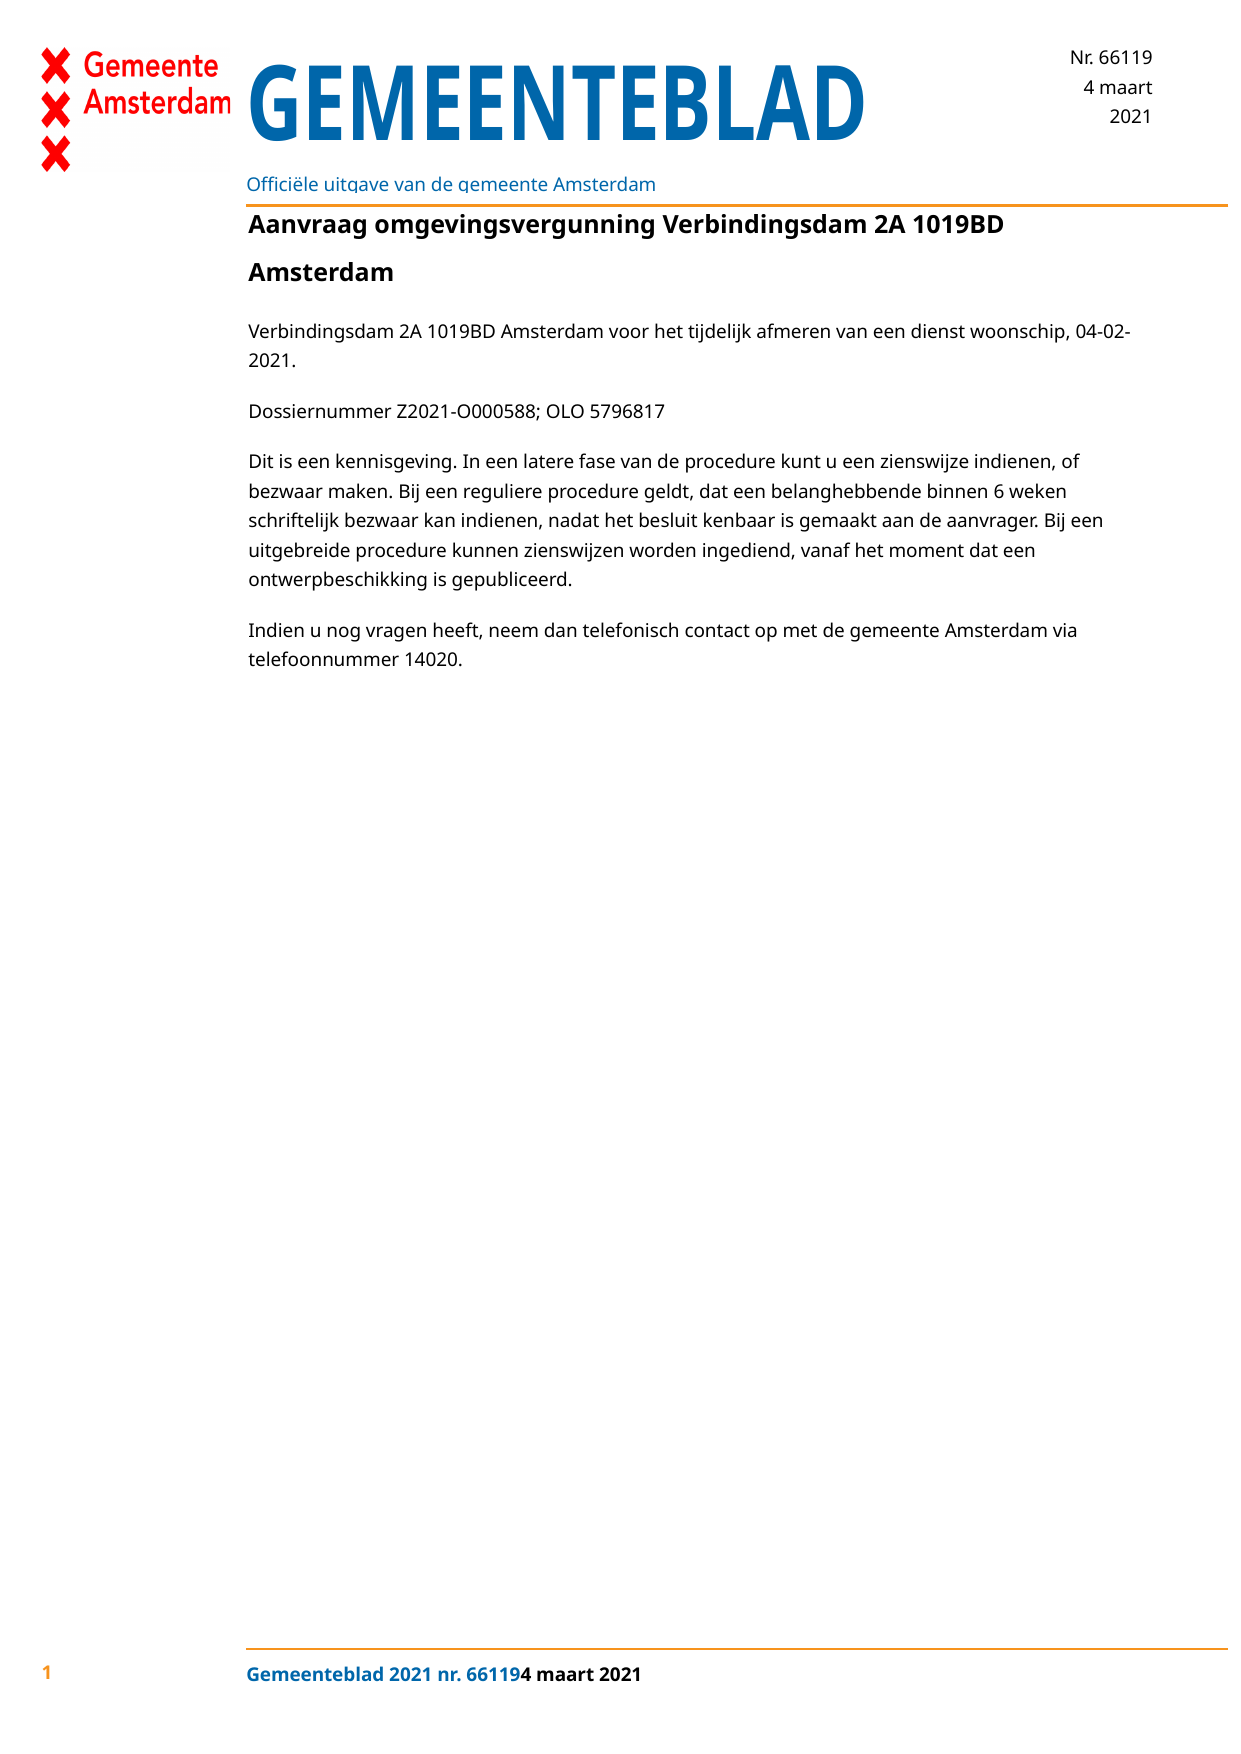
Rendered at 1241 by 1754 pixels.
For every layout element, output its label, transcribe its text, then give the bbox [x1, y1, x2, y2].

text Dossiernummer Z2021-O000588; OLO 5796817 [248, 398, 1152, 424]
text Verbindingsdam 2A 1019BD Amsterdam voor het tijdelijk afmeren van een dienst woonschip, 04-02-2021. [248, 318, 1152, 373]
picture [41, 47, 231, 172]
text Aanvraag omgevingsvergunning Verbindingsdam 2A 1019BD Amsterdam [248, 207, 1152, 288]
text Dit is een kennisgeving. In een latere fase van de procedure kunt u een zienswijze indienen, of bezwaar maken. Bij een reguliere procedure geldt, dat een belanghebbende binnen 6 weken schriftelijk bezwaar kan indienen, nadat het besluit kenbaar is gemaakt aan de aanvrager. Bij een uitgebreide procedure kunnen zienswijzen worden ingediend, vanaf het moment dat een ontwerpbeschikking is gepubliceerd. [248, 448, 1152, 592]
text Indien u nog vragen heeft, neem dan telefonisch contact op met de gemeente Amsterdam via telefoonnummer 14020. [248, 617, 1152, 672]
